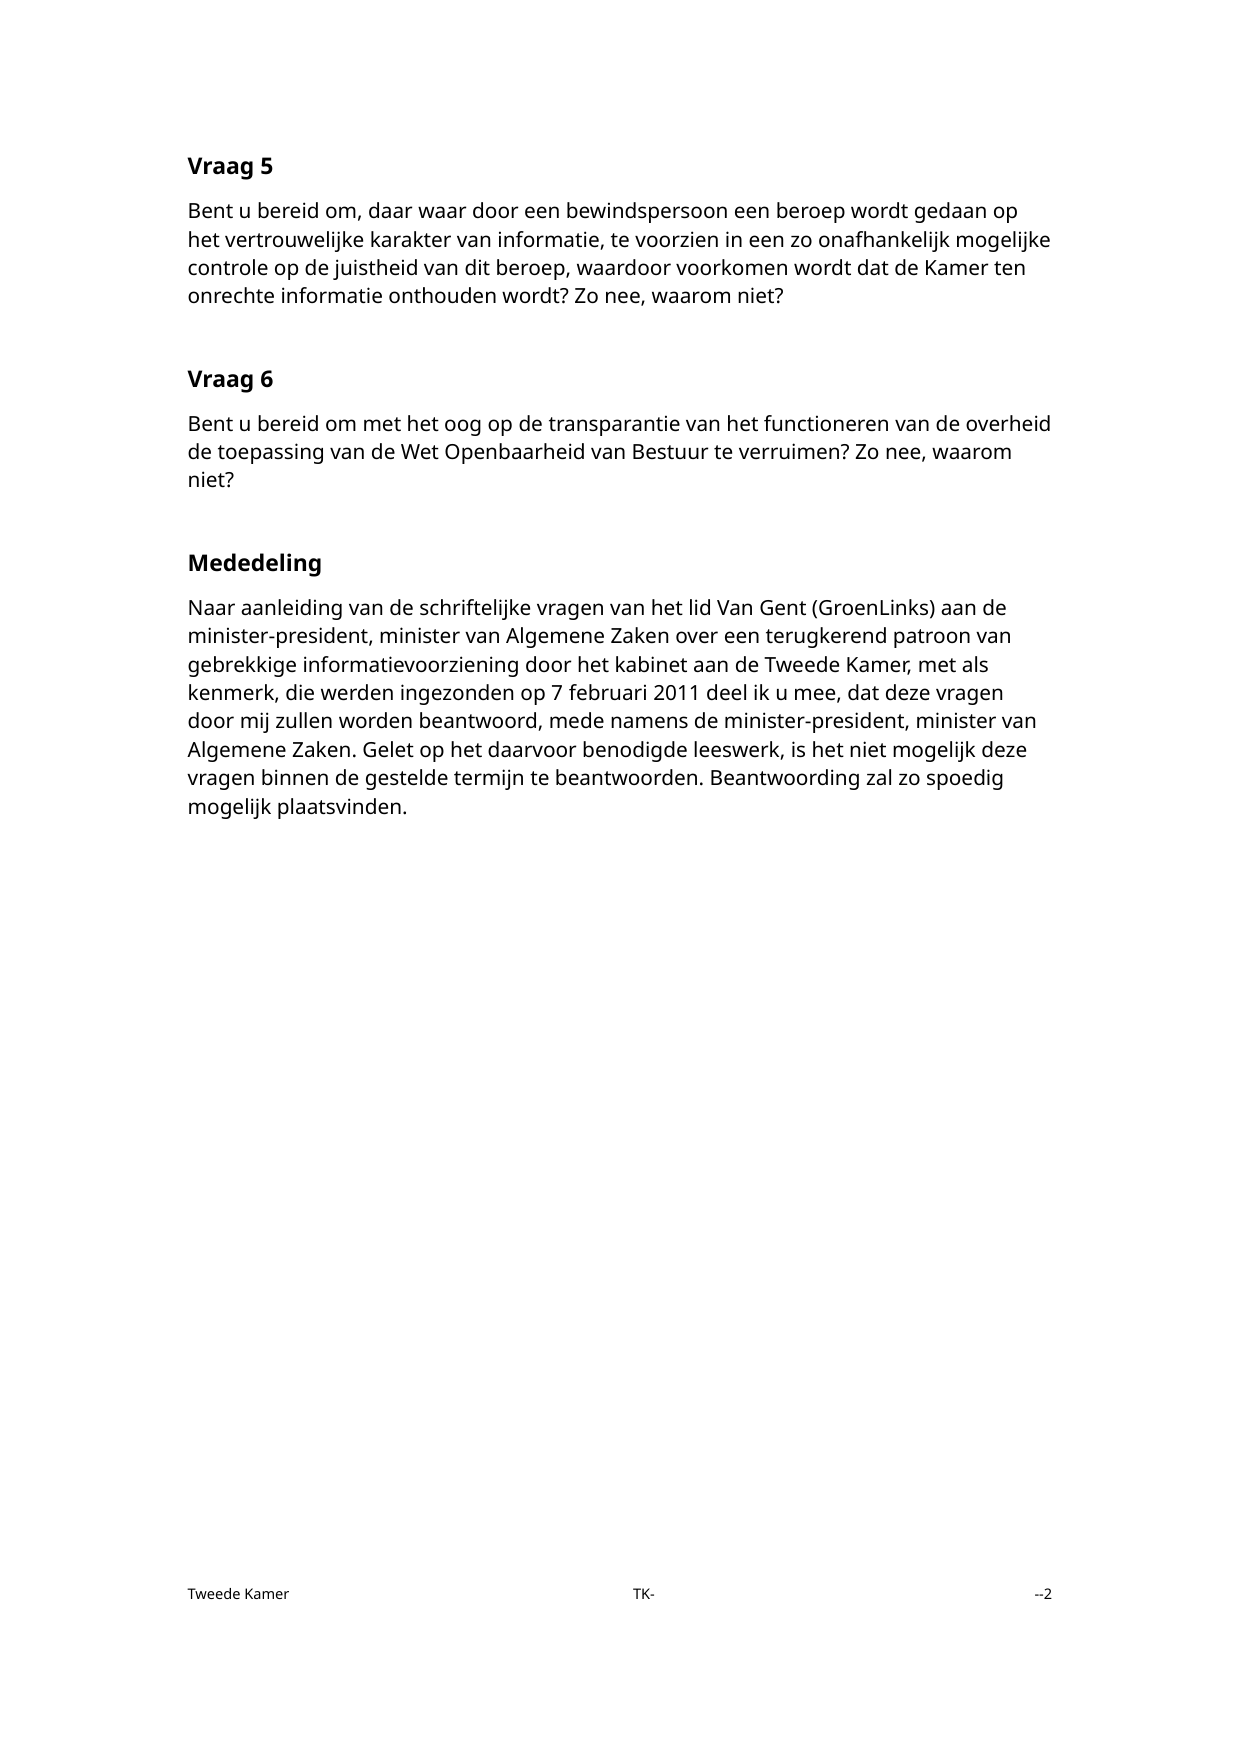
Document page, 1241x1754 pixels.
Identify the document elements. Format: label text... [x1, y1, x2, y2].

subtitle Mededeling [187, 547, 1053, 578]
text Naar aanleiding van de schriftelijke vragen van het lid Van Gent (GroenLinks) aan de minister-president, minister van Algemene Zaken over een terugkerend patroon van gebrekkige informatievoorziening door het kabinet aan de Tweede Kamer, met als kenmerk, die werden ingezonden op 7 februari 2011 deel ik u mee, dat deze vragen door mij zullen worden beantwoord, mede namens de minister-president, minister van Algemene Zaken. Gelet op het daarvoor benodigde leeswerk, is het niet mogelijk deze vragen binnen de gestelde termijn te beantwoorden. Beantwoording zal zo spoedig mogelijk plaatsvinden. [187, 593, 1053, 820]
subtitle Vraag 5 [187, 150, 1053, 181]
text Bent u bereid om met het oog op de transparantie van het functioneren van de overheid de toepassing van de Wet Openbaarheid van Bestuur te verruimen? Zo nee, waarom niet? [187, 409, 1053, 494]
subtitle Vraag 6 [187, 362, 1053, 394]
text Bent u bereid om, daar waar door een bewindspersoon een beroep wordt gedaan op het vertrouwelijke karakter van informatie, te voorzien in een zo onafhankelijk mogelijke controle op de juistheid van dit beroep, waardoor voorkomen wordt dat de Kamer ten onrechte informatie onthouden wordt? Zo nee, waarom niet? [187, 196, 1053, 310]
